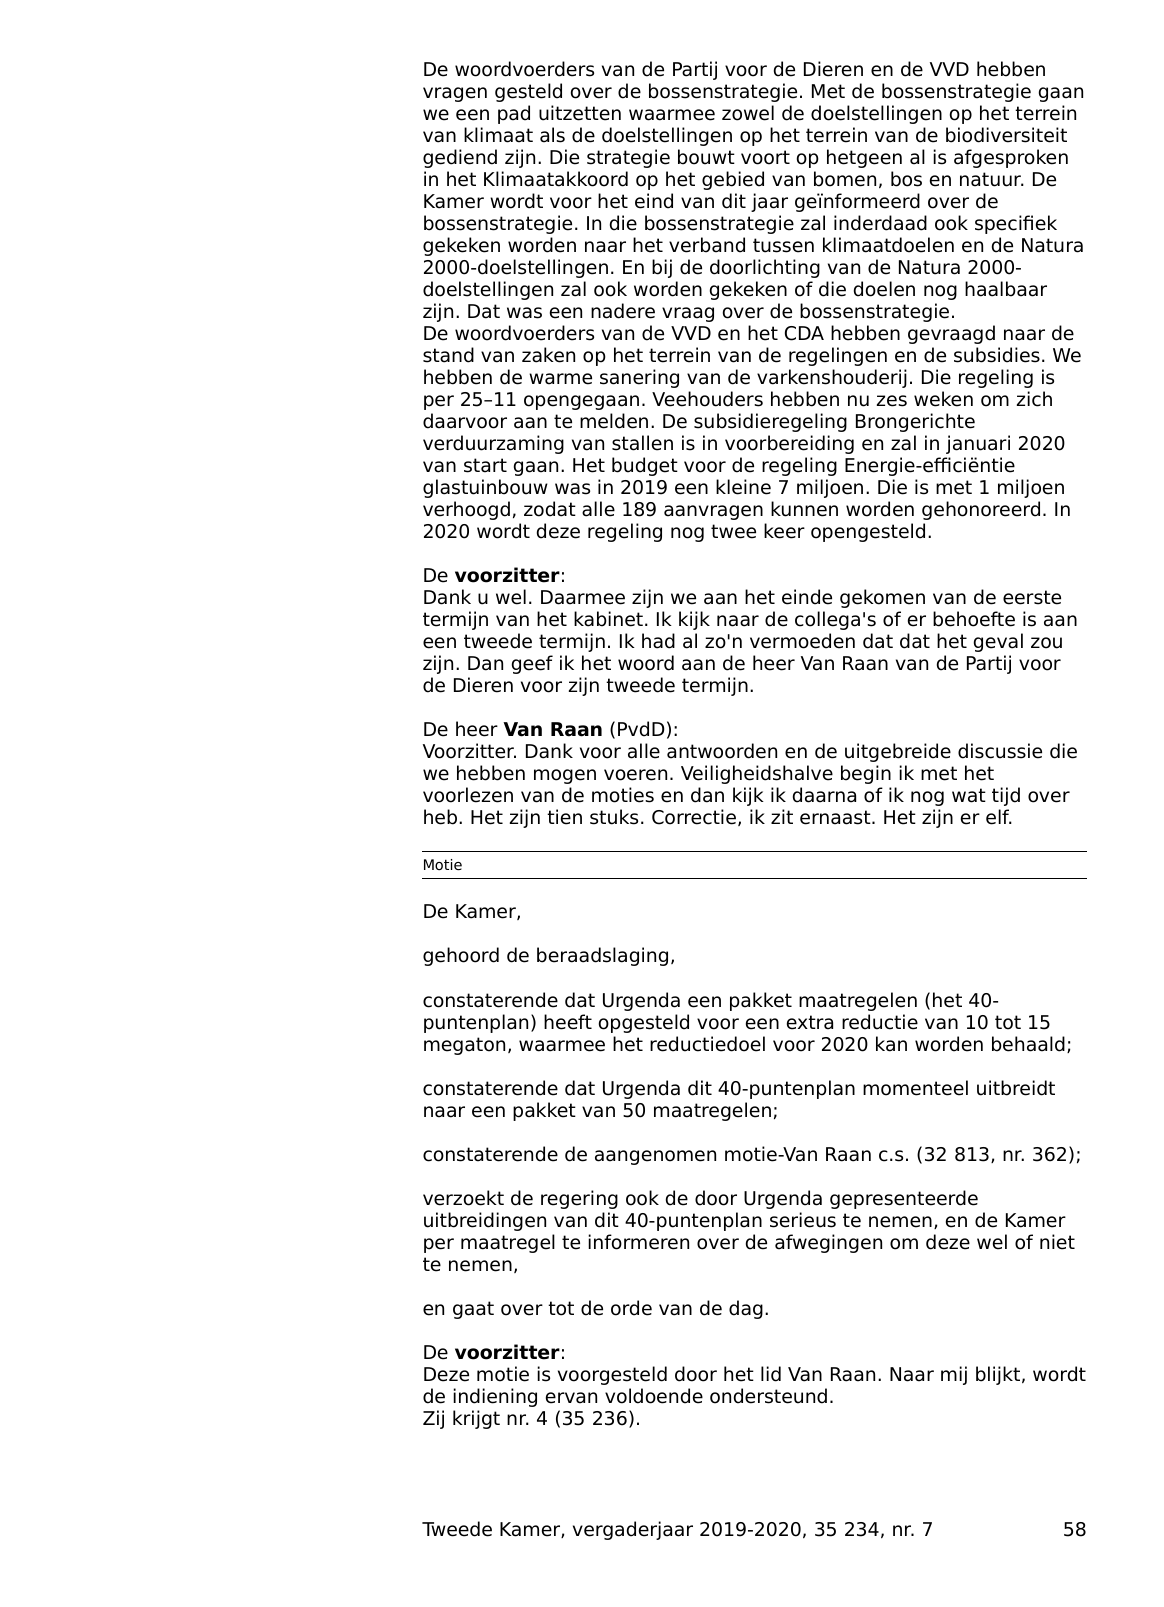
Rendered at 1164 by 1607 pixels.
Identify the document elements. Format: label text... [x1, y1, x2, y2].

text en gaat over tot de orde van de dag. [422, 1298, 1087, 1320]
text De woordvoerders van de VVD en het CDA hebben gevraagd naar de stand van zaken op het terrein van de regelingen en de subsidies. We hebben de warme sanering van de varkenshouderij. Die regeling is per 25–11 opengegaan. Veehouders hebben nu zes weken om zich daarvoor aan te melden. De subsidieregeling Brongerichte verduurzaming van stallen is in voorbereiding en zal in januari 2020 van start gaan. Het budget voor de regeling Energie-efficiëntie glastuinbouw was in 2019 een kleine 7 miljoen. Die is met 1 miljoen verhoogd, zodat alle 189 aanvragen kunnen worden gehonoreerd. In 2020 wordt deze regeling nog twee keer opengesteld. [422, 323, 1087, 543]
text Voorzitter. Dank voor alle antwoorden en de uitgebreide discussie die we hebben mogen voeren. Veiligheidshalve begin ik met het voorlezen van de moties en dan kijk ik daarna of ik nog wat tijd over heb. Het zijn tien stuks. Correctie, ik zit ernaast. Het zijn er elf. [422, 741, 1087, 829]
table_header Motie [422, 852, 1087, 878]
text De voorzitter: [422, 1342, 1087, 1364]
text constaterende dat Urgenda dit 40-puntenplan momenteel uitbreidt naar een pakket van 50 maatregelen; [422, 1078, 1087, 1122]
text De Kamer, [422, 901, 1087, 923]
text constaterende de aangenomen motie-Van Raan c.s. (32 813, nr. 362); [422, 1144, 1087, 1166]
text Dank u wel. Daarmee zijn we aan het einde gekomen van de eerste termijn van het kabinet. Ik kijk naar de collega's of er behoefte is aan een tweede termijn. Ik had al zo'n vermoeden dat dat het geval zou zijn. Dan geef ik het woord aan de heer Van Raan van de Partij voor de Dieren voor zijn tweede termijn. [422, 587, 1087, 697]
text gehoord de beraadslaging, [422, 945, 1087, 967]
text De heer Van Raan (PvdD): [422, 719, 1087, 741]
text verzoekt de regering ook de door Urgenda gepresenteerde uitbreidingen van dit 40-puntenplan serieus te nemen, en de Kamer per maatregel te informeren over de afwegingen om deze wel of niet te nemen, [422, 1188, 1087, 1276]
text Deze motie is voorgesteld door het lid Van Raan. Naar mij blijkt, wordt de indiening ervan voldoende ondersteund. [422, 1364, 1087, 1408]
text De woordvoerders van de Partij voor de Dieren en de VVD hebben vragen gesteld over de bossenstrategie. Met de bossenstrategie gaan we een pad uitzetten waarmee zowel de doelstellingen op het terrein van klimaat als de doelstellingen op het terrein van de biodiversiteit gediend zijn. Die strategie bouwt voort op hetgeen al is afgesproken in het Klimaatakkoord op het gebied van bomen, bos en natuur. De Kamer wordt voor het eind van dit jaar geïnformeerd over de bossenstrategie. In die bossenstrategie zal inderdaad ook specifiek gekeken worden naar het verband tussen klimaatdoelen en de Natura 2000-doelstellingen. En bij de doorlichting van de Natura 2000-doelstellingen zal ook worden gekeken of die doelen nog haalbaar zijn. Dat was een nadere vraag over de bossenstrategie. [422, 59, 1087, 323]
text De voorzitter: [422, 565, 1087, 587]
text Zij krijgt nr. 4 (35 236). [422, 1408, 1087, 1430]
text constaterende dat Urgenda een pakket maatregelen (het 40-puntenplan) heeft opgesteld voor een extra reductie van 10 tot 15 megaton, waarmee het reductiedoel voor 2020 kan worden behaald; [422, 989, 1087, 1056]
